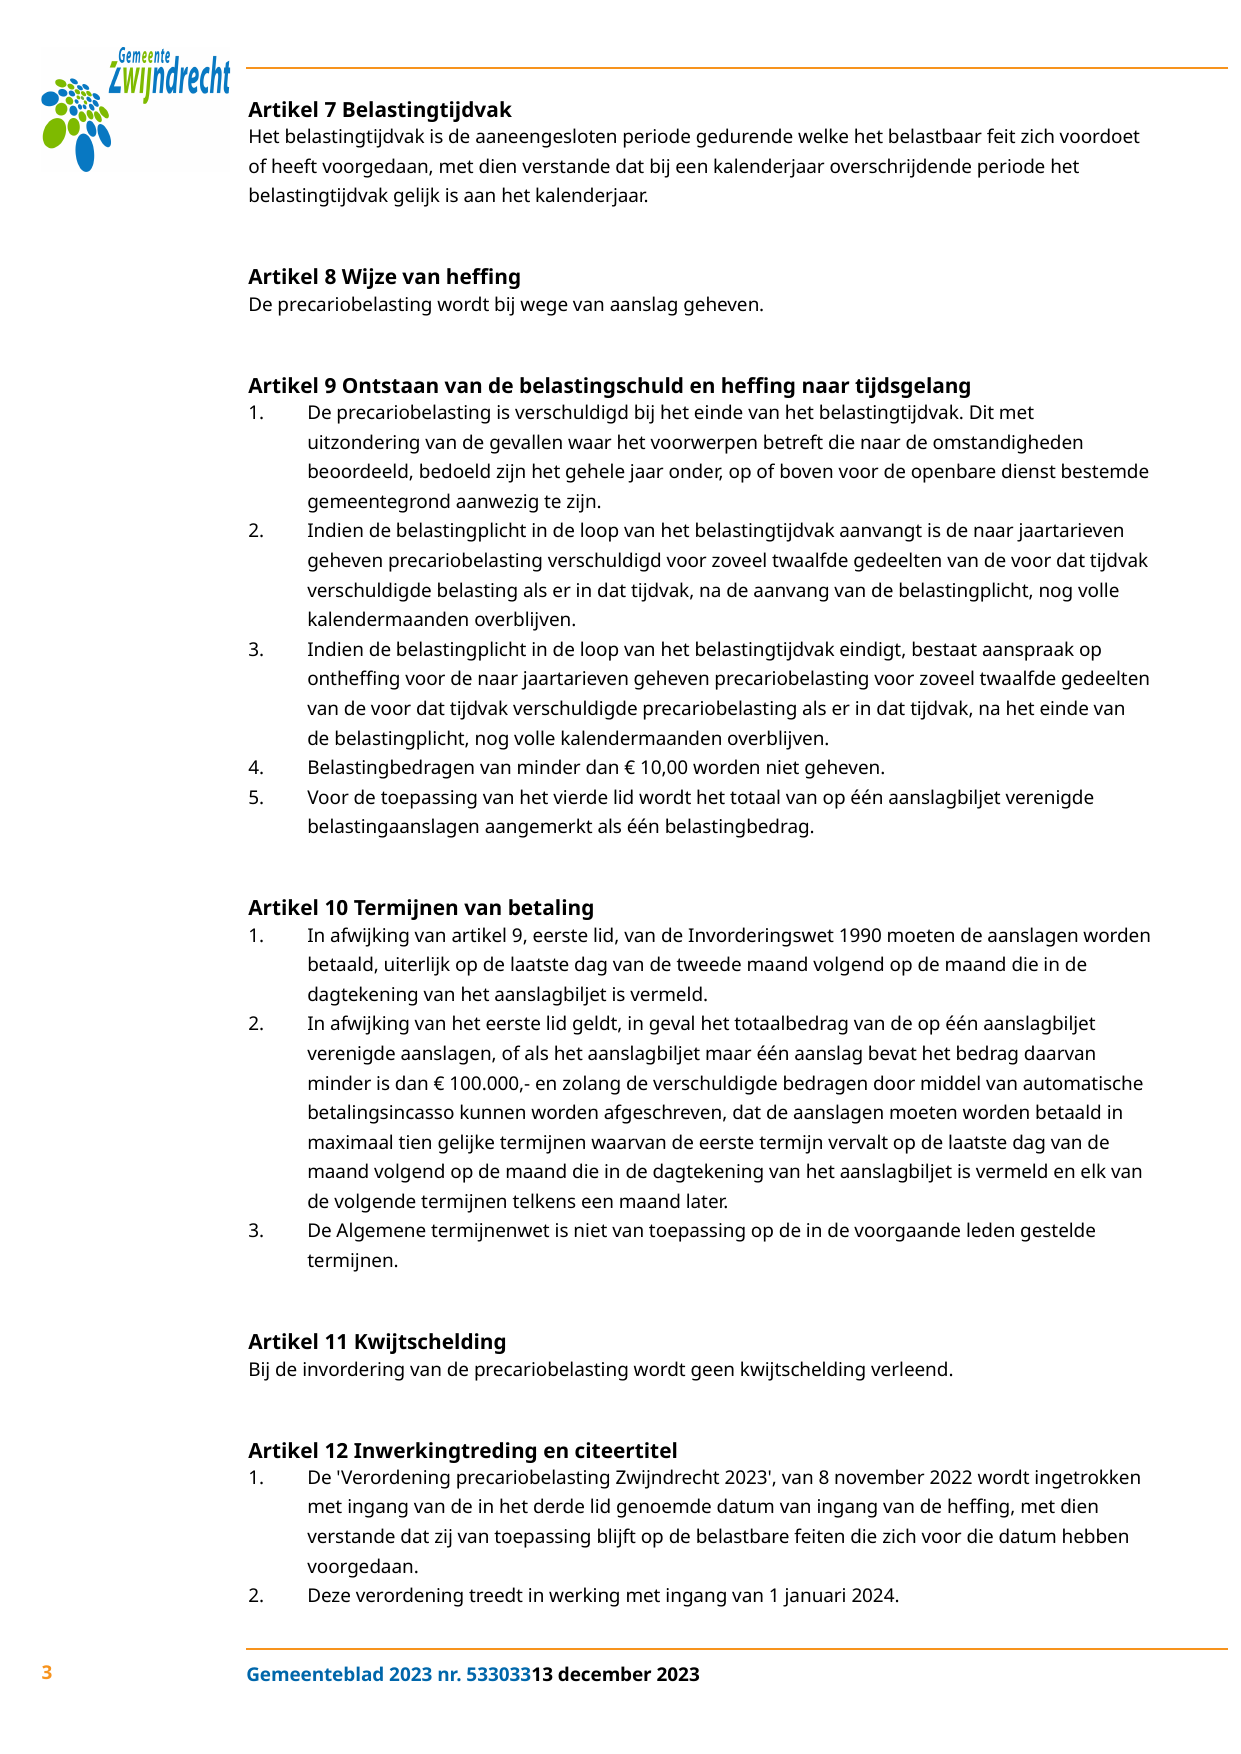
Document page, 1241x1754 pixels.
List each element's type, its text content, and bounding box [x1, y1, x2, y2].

list De 'Verordening precariobelasting Zwijndrecht 2023', van 8 november 2022 wordt ingetrokken met ingang van de in het derde lid genoemde datum van ingang van de heffing, met dien verstande dat zij van toepassing blijft op de belastbare feiten die zich voor die datum hebben voorgedaan. [248, 1464, 1152, 1579]
list Indien de belastingplicht in de loop van het belastingtijdvak aanvangt is de naar jaartarieven geheven precariobelasting verschuldigd voor zoveel twaalfde gedeelten van de voor dat tijdvak verschuldigde belasting als er in dat tijdvak, na de aanvang van de belastingplicht, nog volle kalendermaanden overblijven. [248, 518, 1152, 632]
text De precariobelasting wordt bij wege van aanslag geheven. [248, 291, 1152, 317]
list Indien de belastingplicht in de loop van het belastingtijdvak eindigt, bestaat aanspraak op ontheffing voor de naar jaartarieven geheven precariobelasting voor zoveel twaalfde gedeelten van de voor dat tijdvak verschuldigde precariobelasting als er in dat tijdvak, na het einde van de belastingplicht, nog volle kalendermaanden overblijven. [248, 636, 1152, 750]
text Artikel 9 Ontstaan van de belastingschuld en heffing naar tijdsgelang [248, 371, 1152, 399]
list Deze verordening treedt in werking met ingang van 1 januari 2024. [248, 1582, 1152, 1608]
list Voor de toepassing van het vierde lid wordt het totaal van op één aanslagbiljet verenigde belastingaanslagen aangemerkt als één belastingbedrag. [248, 784, 1152, 839]
list De Algemene termijnenwet is niet van toepassing op de in de voorgaande leden gestelde termijnen. [248, 1218, 1152, 1273]
picture [41, 47, 231, 172]
text Artikel 11 Kwijtschelding [248, 1327, 1152, 1356]
list In afwijking van artikel 9, eerste lid, van de Invorderingswet 1990 moeten de aanslagen worden betaald, uiterlijk op de laatste dag van de tweede maand volgend op de maand die in de dagtekening van het aanslagbiljet is vermeld. [248, 922, 1152, 1007]
list In afwijking van het eerste lid geldt, in geval het totaalbedrag van de op één aanslagbiljet verenigde aanslagen, of als het aanslagbiljet maar één aanslag bevat het bedrag daarvan minder is dan € 100.000,- en zolang de verschuldigde bedragen door middel van automatische betalingsincasso kunnen worden afgeschreven, dat de aanslagen moeten worden betaald in maximaal tien gelijke termijnen waarvan de eerste termijn vervalt op de laatste dag van de maand volgend op de maand die in de dagtekening van het aanslagbiljet is vermeld en elk van de volgende termijnen telkens een maand later. [248, 1011, 1152, 1214]
text Artikel 12 Inwerkingtreding en citeertitel [248, 1436, 1152, 1464]
text Artikel 7 Belastingtijdvak [248, 95, 1152, 123]
text Bij de invordering van de precariobelasting wordt geen kwijtschelding verleend. [248, 1356, 1152, 1381]
text Artikel 8 Wijze van heffing [248, 262, 1152, 291]
text Artikel 10 Termijnen van betaling [248, 893, 1152, 922]
list Belastingbedragen van minder dan € 10,00 worden niet geheven. [248, 754, 1152, 780]
list De precariobelasting is verschuldigd bij het einde van het belastingtijdvak. Dit met uitzondering van de gevallen waar het voorwerpen betreft die naar de omstandigheden beoordeeld, bedoeld zijn het gehele jaar onder, op of boven voor de openbare dienst bestemde gemeentegrond aanwezig te zijn. [248, 399, 1152, 514]
text Het belastingtijdvak is de aaneengesloten periode gedurende welke het belastbaar feit zich voordoet of heeft voorgedaan, met dien verstande dat bij een kalenderjaar overschrijdende periode het belastingtijdvak gelijk is aan het kalenderjaar. [248, 123, 1152, 208]
